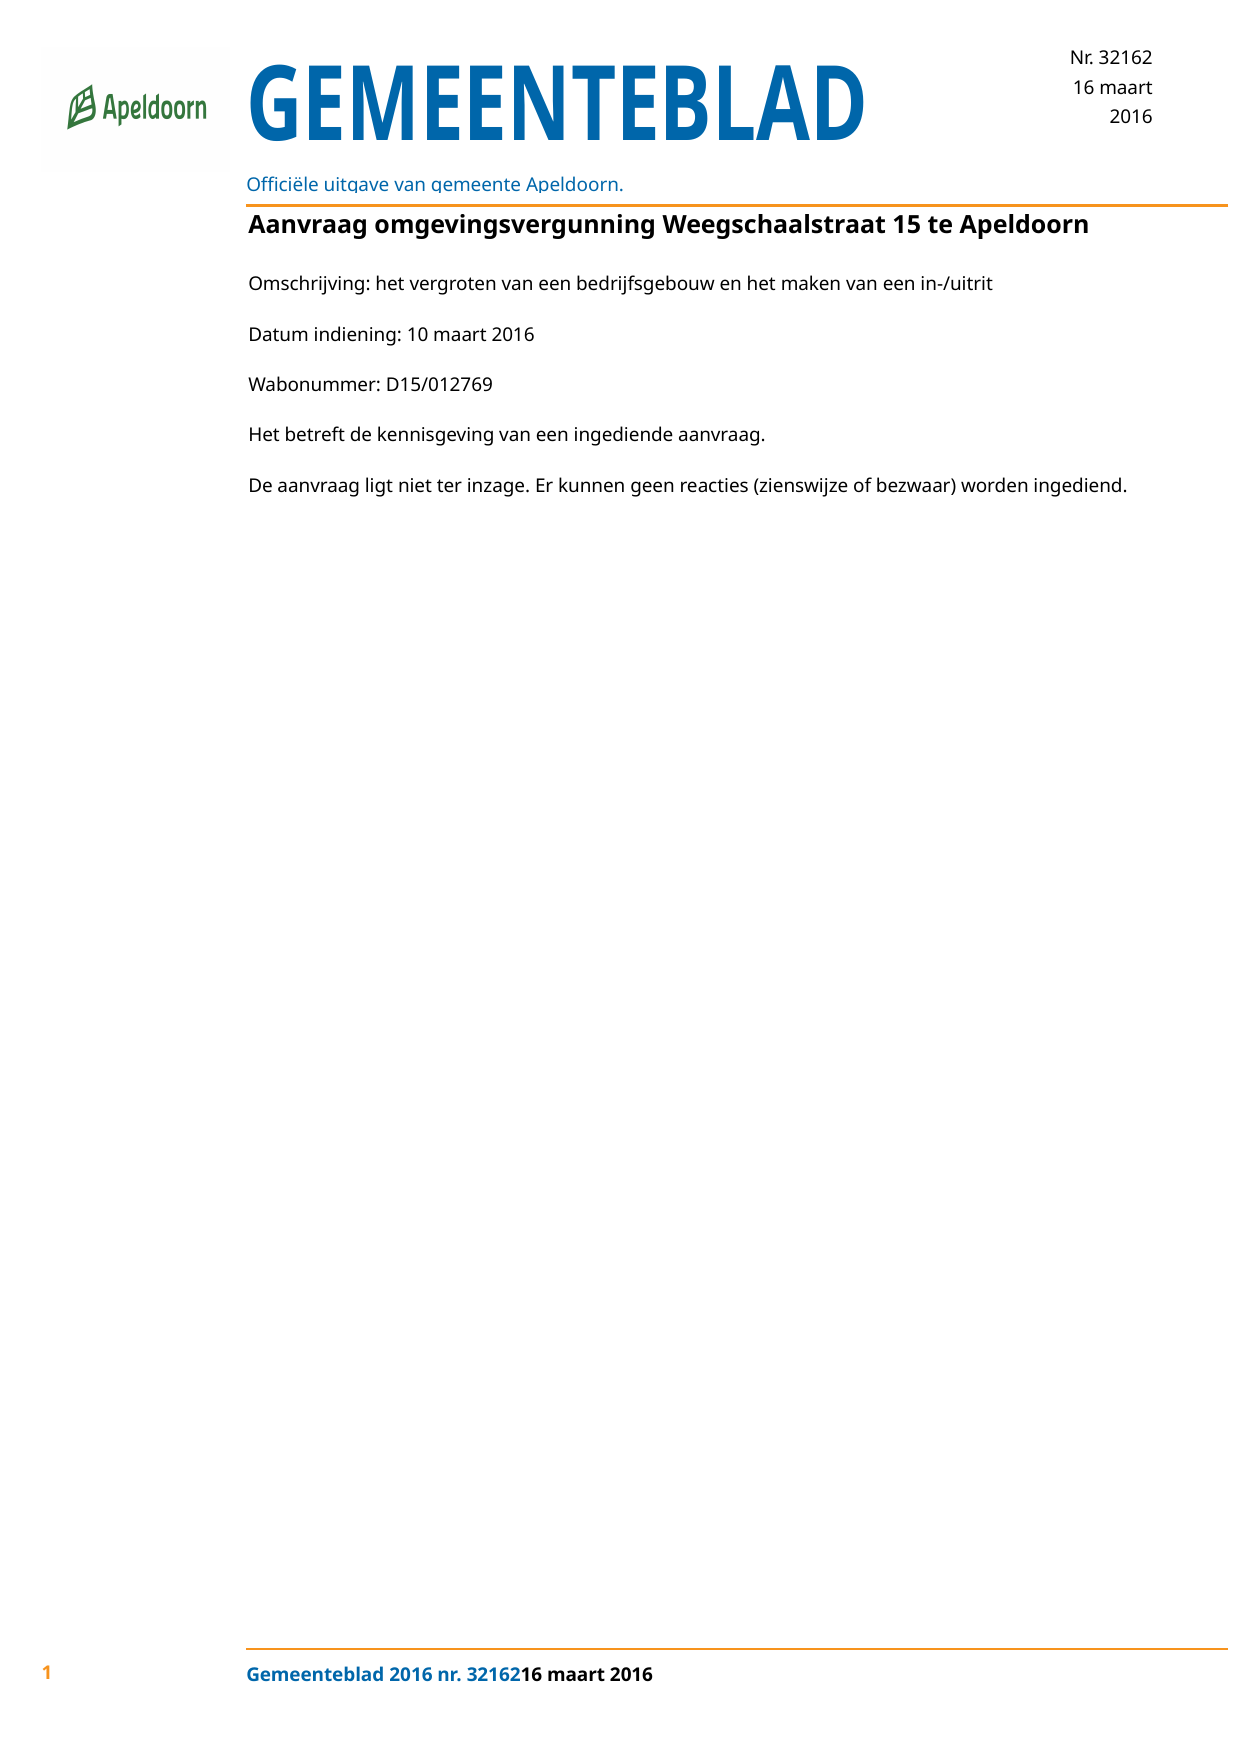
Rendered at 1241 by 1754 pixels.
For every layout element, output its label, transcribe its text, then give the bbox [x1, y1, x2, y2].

text Wabonummer: D15/012769 [248, 371, 1152, 397]
picture [41, 47, 231, 172]
text De aanvraag ligt niet ter inzage. Er kunnen geen reacties (zienswijze of bezwaar) worden ingediend. [248, 472, 1152, 498]
text Omschrijving: het vergroten van een bedrijfsgebouw en het maken van een in-/uitrit [248, 270, 1152, 296]
text Aanvraag omgevingsvergunning Weegschaalstraat 15 te Apeldoorn [248, 207, 1152, 241]
text Datum indiening: 10 maart 2016 [248, 321, 1152, 346]
text Het betreft de kennisgeving van een ingediende aanvraag. [248, 422, 1152, 447]
